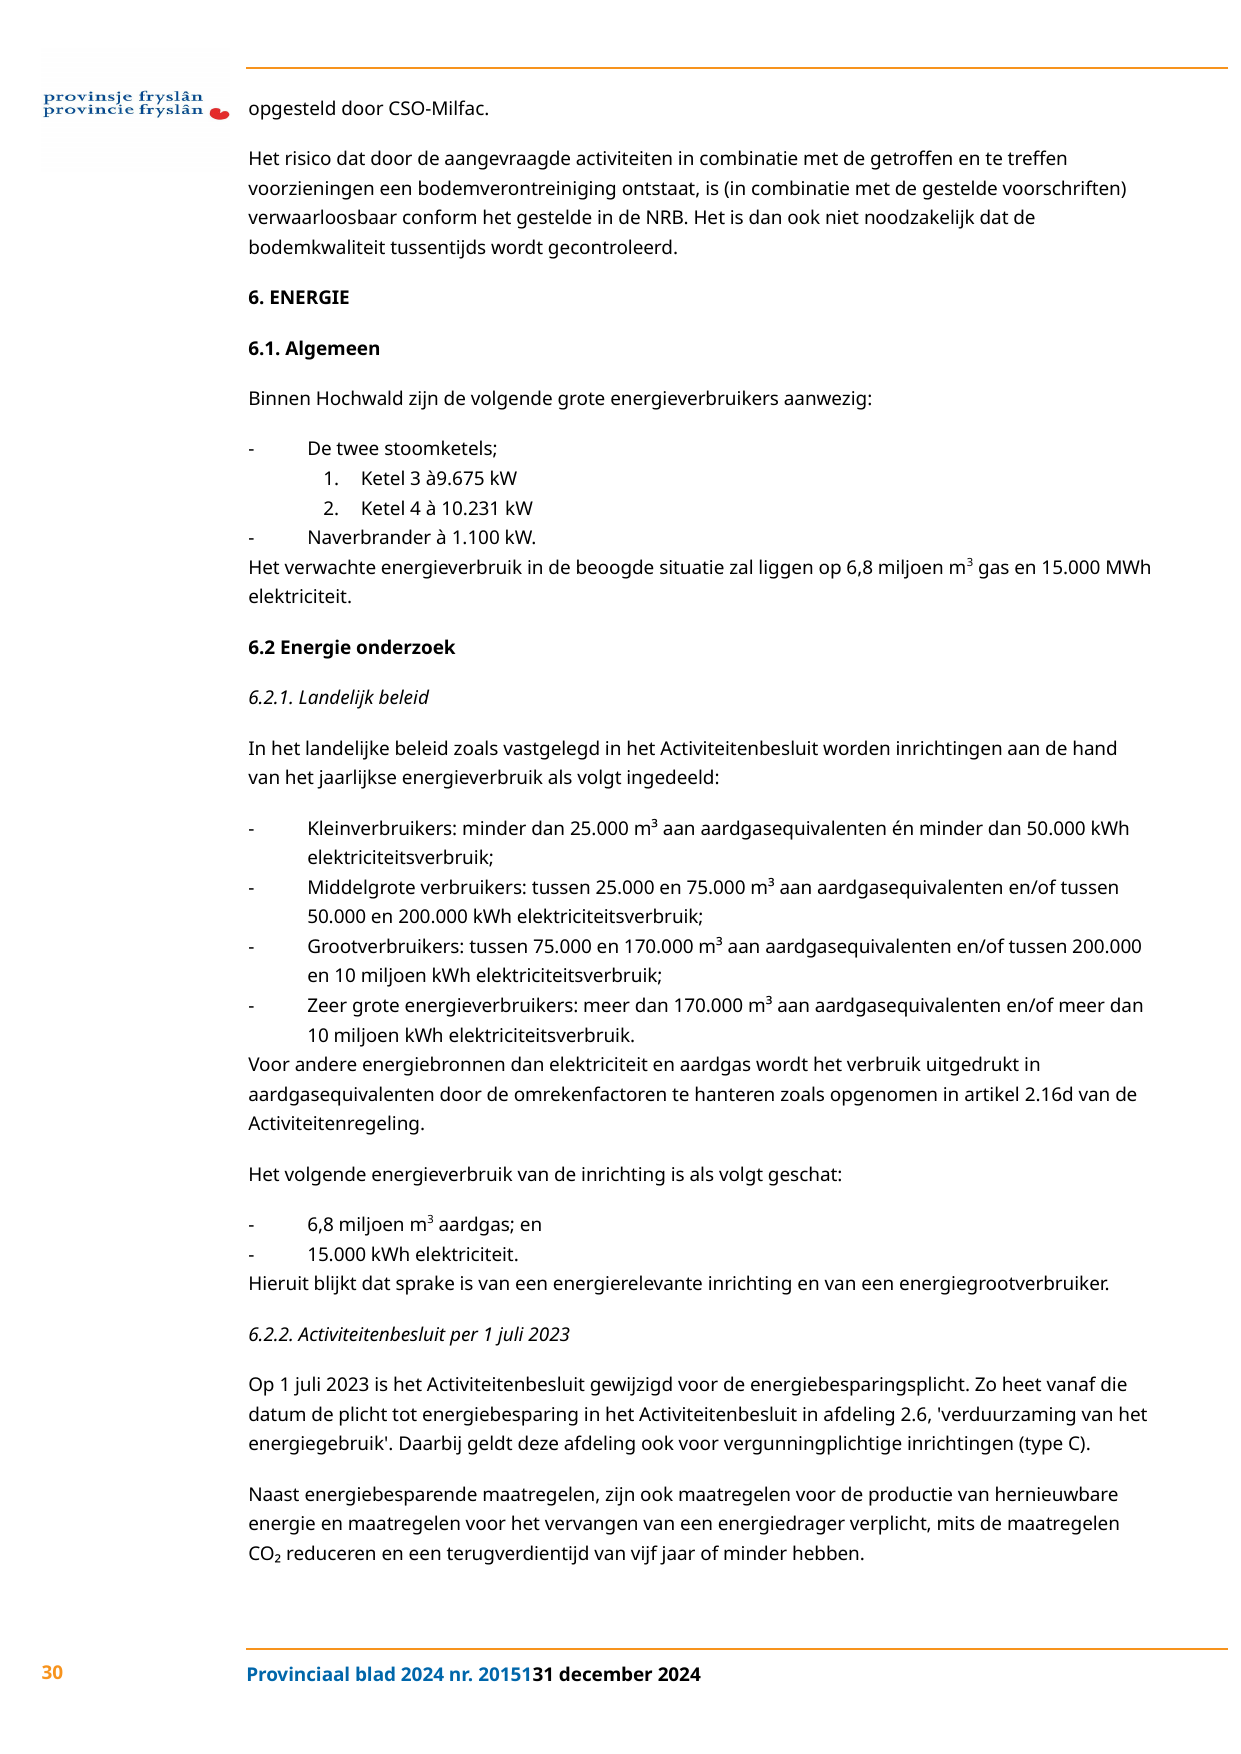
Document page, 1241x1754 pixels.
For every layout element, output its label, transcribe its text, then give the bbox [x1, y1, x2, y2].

text Naast energiebesparende maatregelen, zijn ook maatregelen voor de productie van hernieuwbare energie en maatregelen voor het vervangen van een energiedrager verplicht, mits de maatregelen CO₂ reduceren en een terugverdientijd van vijf jaar of minder hebben. [248, 1481, 1152, 1566]
list Kleinverbruikers: minder dan 25.000 m³ aan aardgasequivalenten én minder dan 50.000 kWh elektriciteitsverbruik; [248, 815, 1152, 870]
list De twee stoomketels; [248, 436, 1152, 461]
text Het verwachte energieverbruik in de beoogde situatie zal liggen op 6,8 miljoen m3 gas en 15.000 MWh elektriciteit. [248, 554, 1152, 609]
text 6.2 Energie onderzoek [248, 634, 1152, 660]
list 15.000 kWh elektriciteit. [248, 1241, 1152, 1267]
list Ketel 3 à9.675 kW [323, 465, 1152, 491]
list Grootverbruikers: tussen 75.000 en 170.000 m³ aan aardgasequivalenten en/of tussen 200.000 en 10 miljoen kWh elektriciteitsverbruik; [248, 933, 1152, 988]
list Naverbrander à 1.100 kW. [248, 524, 1152, 550]
text 6. ENERGIE [248, 284, 1152, 310]
list Ketel 4 à 10.231 kW [323, 495, 1152, 521]
text opgesteld door CSO-Milfac. [248, 95, 1152, 121]
text Voor andere energiebronnen dan elektriciteit en aardgas wordt het verbruik uitgedrukt in aardgasequivalenten door de omrekenfactoren te hanteren zoals opgenomen in artikel 2.16d van de Activiteitenregeling. [248, 1051, 1152, 1136]
picture [41, 47, 231, 172]
text Hieruit blijkt dat sprake is van een energierelevante inrichting en van een energiegrootverbruiker. [248, 1271, 1152, 1296]
list 6,8 miljoen m3 aardgas; en [248, 1211, 1152, 1237]
text Op 1 juli 2023 is het Activiteitenbesluit gewijzigd voor de energiebesparingsplicht. Zo heet vanaf die datum de plicht tot energiebesparing in het Activiteitenbesluit in afdeling 2.6, 'verduurzaming van het energiegebruik'. Daarbij geldt deze afdeling ook voor vergunningplichtige inrichtingen (type C). [248, 1371, 1152, 1456]
text Het risico dat door de aangevraagde activiteiten in combinatie met de getroffen en te treffen voorzieningen een bodemverontreiniging ontstaat, is (in combinatie met de gestelde voorschriften) verwaarloosbaar conform het gestelde in de NRB. Het is dan ook niet noodzakelijk dat de bodemkwaliteit tussentijds wordt gecontroleerd. [248, 145, 1152, 260]
text Het volgende energieverbruik van de inrichting is als volgt geschat: [248, 1161, 1152, 1187]
list Middelgrote verbruikers: tussen 25.000 en 75.000 m³ aan aardgasequivalenten en/of tussen 50.000 en 200.000 kWh elektriciteitsverbruik; [248, 874, 1152, 929]
list Zeer grote energieverbruikers: meer dan 170.000 m³ aan aardgasequivalenten en/of meer dan 10 miljoen kWh elektriciteitsverbruik. [248, 992, 1152, 1048]
text In het landelijke beleid zoals vastgelegd in het Activiteitenbesluit worden inrichtingen aan de hand van het jaarlijkse energieverbruik als volgt ingedeeld: [248, 735, 1152, 790]
text 6.2.1. Landelijk beleid [248, 684, 1152, 710]
text 6.2.2. Activiteitenbesluit per 1 juli 2023 [248, 1321, 1152, 1347]
text Binnen Hochwald zijn de volgende grote energieverbruikers aanwezig: [248, 385, 1152, 411]
text 6.1. Algemeen [248, 335, 1152, 361]
